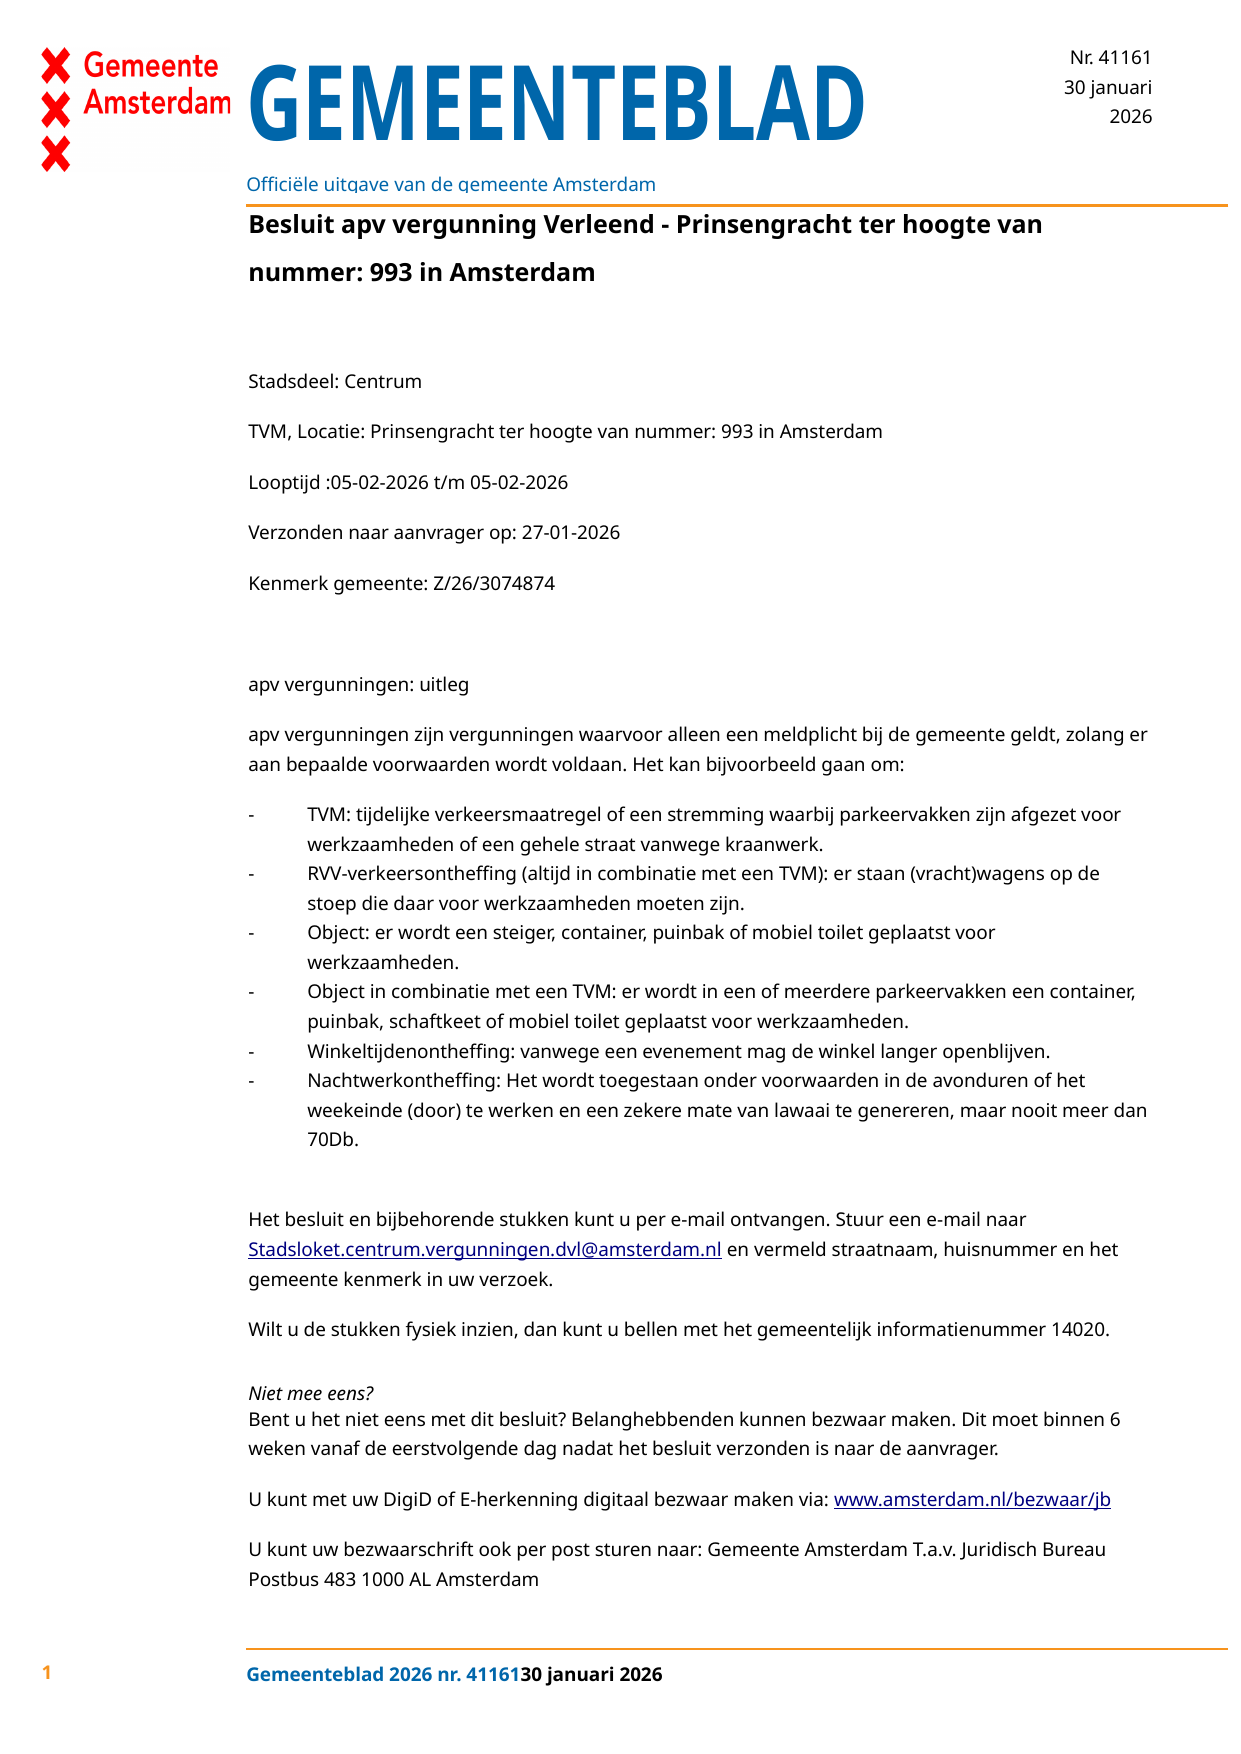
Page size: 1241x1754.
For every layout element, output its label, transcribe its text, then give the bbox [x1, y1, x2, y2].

text TVM, Locatie: Prinsengracht ter hoogte van nummer: 993 in Amsterdam [248, 419, 1152, 444]
text apv vergunningen: uitleg [248, 671, 1152, 697]
text Kenmerk gemeente: Z/26/3074874 [248, 570, 1152, 596]
text Bent u het niet eens met dit besluit? Belanghebbenden kunnen bezwaar maken. Dit moet binnen 6 weken vanaf de eerstvolgende dag nadat het besluit verzonden is naar de aanvrager. [248, 1406, 1152, 1461]
list Object in combinatie met een TVM: er wordt in een of meerdere parkeervakken een container, puinbak, schaftkeet of mobiel toilet geplaatst voor werkzaamheden. [248, 979, 1152, 1034]
text Wilt u de stukken fysiek inzien, dan kunt u bellen met het gemeentelijk informatienummer 14020. [248, 1316, 1152, 1342]
text Stadsdeel: Centrum [248, 368, 1152, 394]
text U kunt met uw DigiD of E-herkenning digitaal bezwaar maken via: www.amsterdam.nl/bezwaar/jb [248, 1486, 1152, 1512]
text Het besluit en bijbehorende stukken kunt u per e-mail ontvangen. Stuur een e-mail naar Stadsloket.centrum.vergunningen.dvl@amsterdam.nl en vermeld straatnaam, huisnummer en het gemeente kenmerk in uw verzoek. [248, 1207, 1152, 1292]
list RVV-verkeersontheffing (altijd in combinatie met een TVM): er staan (vracht)wagens op de stoep die daar voor werkzaamheden moeten zijn. [248, 860, 1152, 916]
text apv vergunningen zijn vergunningen waarvoor alleen een meldplicht bij de gemeente geldt, zolang er aan bepaalde voorwaarden wordt voldaan. Het kan bijvoorbeeld gaan om: [248, 721, 1152, 777]
list TVM: tijdelijke verkeersmaatregel of een stremming waarbij parkeervakken zijn afgezet voor werkzaamheden of een gehele straat vanwege kraanwerk. [248, 801, 1152, 857]
text Looptijd :05-02-2026 t/m 05-02-2026 [248, 469, 1152, 495]
text Niet mee eens? [248, 1380, 1152, 1406]
list Nachtwerkontheffing: Het wordt toegestaan onder voorwaarden in de avonduren of het weekeinde (door) te werken en een zekere mate van lawaai te genereren, maar nooit meer dan 70Db. [248, 1067, 1152, 1152]
list Winkeltijdenontheffing: vanwege een evenement mag de winkel langer openblijven. [248, 1038, 1152, 1064]
list Object: er wordt een steiger, container, puinbak of mobiel toilet geplaatst voor werkzaamheden. [248, 919, 1152, 975]
text U kunt uw bezwaarschrift ook per post sturen naar: Gemeente Amsterdam T.a.v. Juridisch Bureau Postbus 483 1000 AL Amsterdam [248, 1536, 1152, 1592]
picture [41, 47, 231, 172]
text Besluit apv vergunning Verleend - Prinsengracht ter hoogte van nummer: 993 in Amsterdam [248, 207, 1152, 288]
text Verzonden naar aanvrager op: 27-01-2026 [248, 519, 1152, 545]
